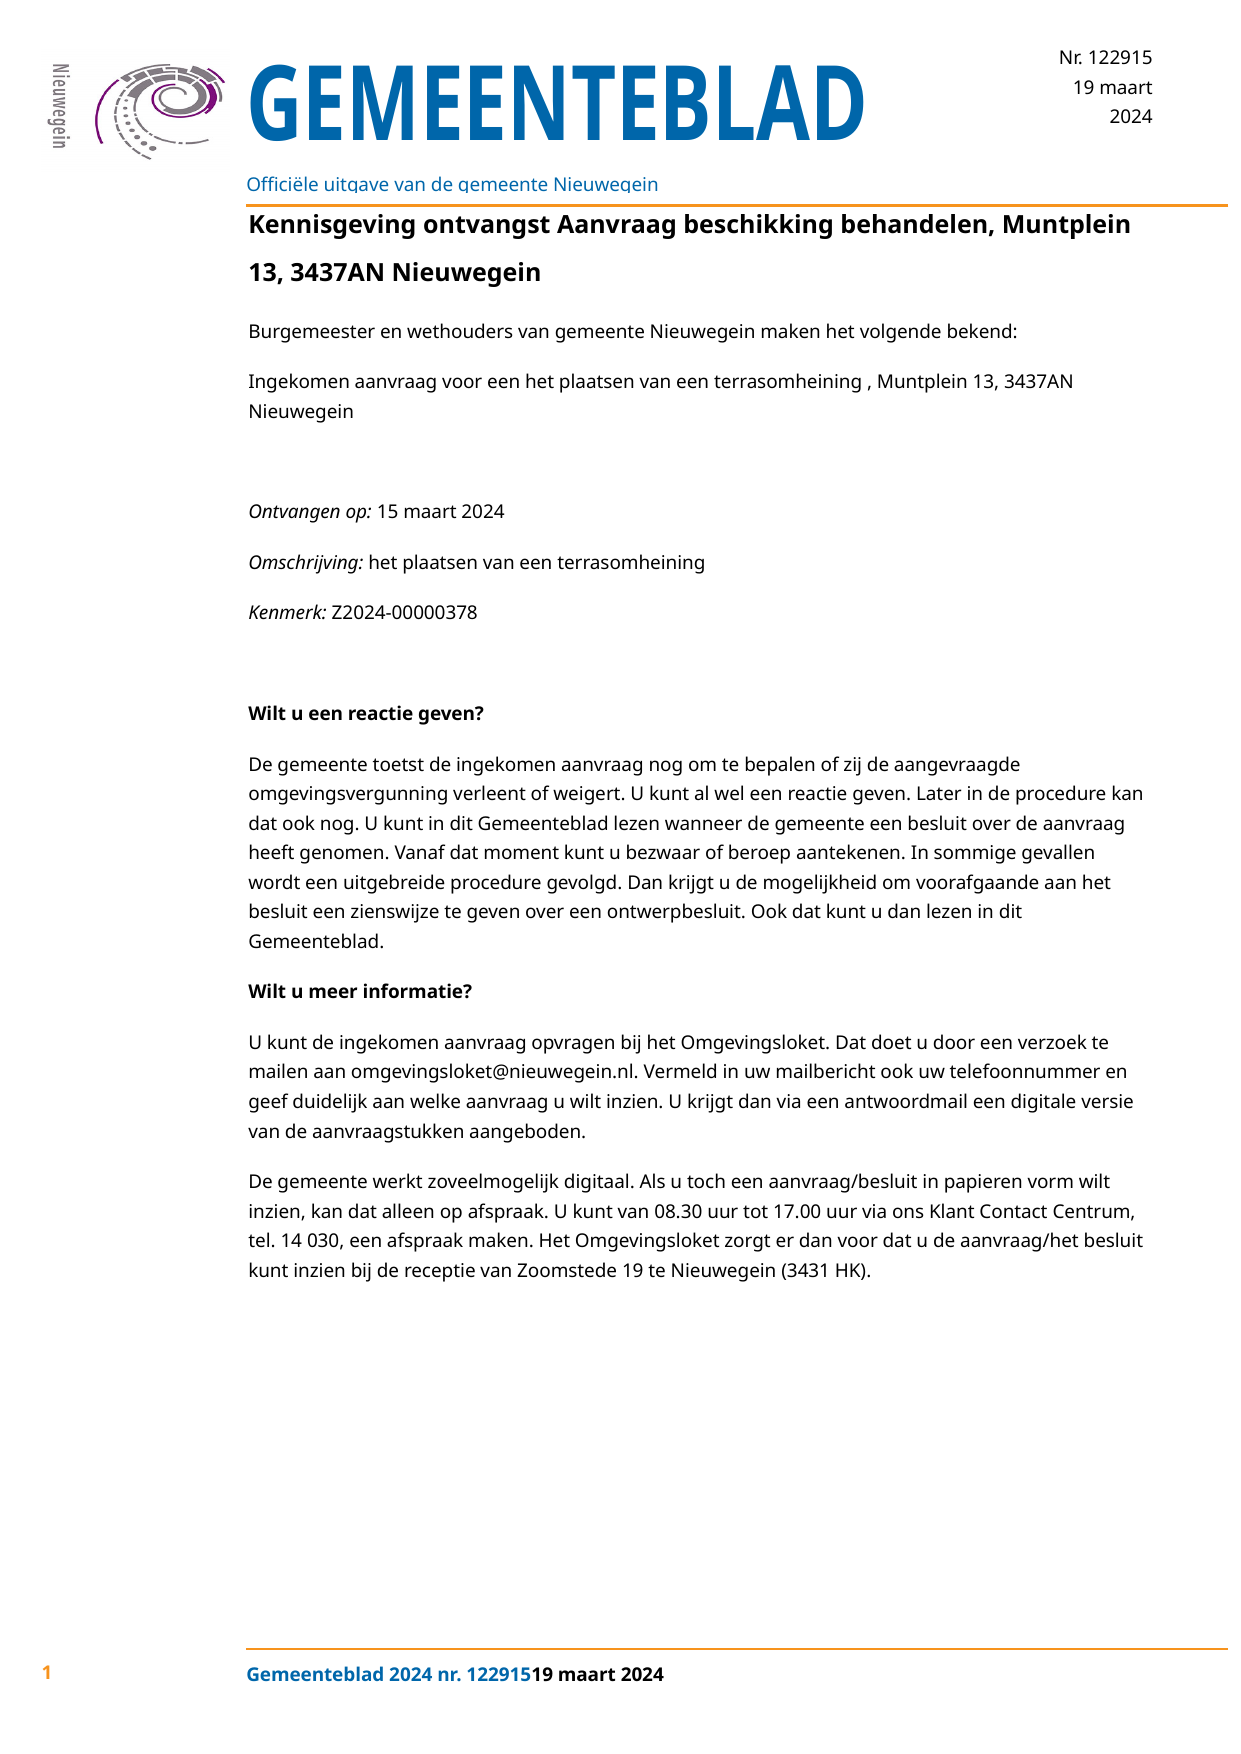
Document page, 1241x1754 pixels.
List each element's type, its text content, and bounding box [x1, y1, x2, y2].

picture [41, 47, 231, 172]
text De gemeente toetst de ingekomen aanvraag nog om te bepalen of zij de aangevraagde omgevingsvergunning verleent of weigert. U kunt al wel een reactie geven. Later in de procedure kan dat ook nog. U kunt in dit Gemeenteblad lezen wanneer de gemeente een besluit over de aanvraag heeft genomen. Vanaf dat moment kunt u bezwaar of beroep aantekenen. In sommige gevallen wordt een uitgebreide procedure gevolgd. Dan krijgt u de mogelijkheid om voorafgaande aan het besluit een zienswijze te geven over een ontwerpbesluit. Ook dat kunt u dan lezen in dit Gemeenteblad. [248, 751, 1152, 954]
text Burgemeester en wethouders van gemeente Nieuwegein maken het volgende bekend: [248, 318, 1152, 344]
text Wilt u een reactie geven? [248, 700, 1152, 726]
text U kunt de ingekomen aanvraag opvragen bij het Omgevingsloket. Dat doet u door een verzoek te mailen aan omgevingsloket@nieuwegein.nl. Vermeld in uw mailbericht ook uw telefoonnummer en geef duidelijk aan welke aanvraag u wilt inzien. U krijgt dan via een antwoordmail een digitale versie van de aanvraagstukken aangeboden. [248, 1029, 1152, 1144]
text Kenmerk: Z2024-00000378 [248, 599, 1152, 625]
text Omschrijving: het plaatsen van een terrasomheining [248, 549, 1152, 575]
text Wilt u meer informatie? [248, 979, 1152, 1004]
text De gemeente werkt zoveelmogelijk digitaal. Als u toch een aanvraag/besluit in papieren vorm wilt inzien, kan dat alleen op afspraak. U kunt van 08.30 uur tot 17.00 uur via ons Klant Contact Centrum, tel. 14 030, een afspraak maken. Het Omgevingsloket zorgt er dan voor dat u de aanvraag/het besluit kunt inzien bij de receptie van Zoomstede 19 te Nieuwegein (3431 HK). [248, 1168, 1152, 1283]
text Ingekomen aanvraag voor een het plaatsen van een terrasomheining , Muntplein 13, 3437AN Nieuwegein [248, 368, 1152, 424]
text Kennisgeving ontvangst Aanvraag beschikking behandelen, Muntplein 13, 3437AN Nieuwegein [248, 207, 1152, 288]
text Ontvangen op: 15 maart 2024 [248, 499, 1152, 524]
